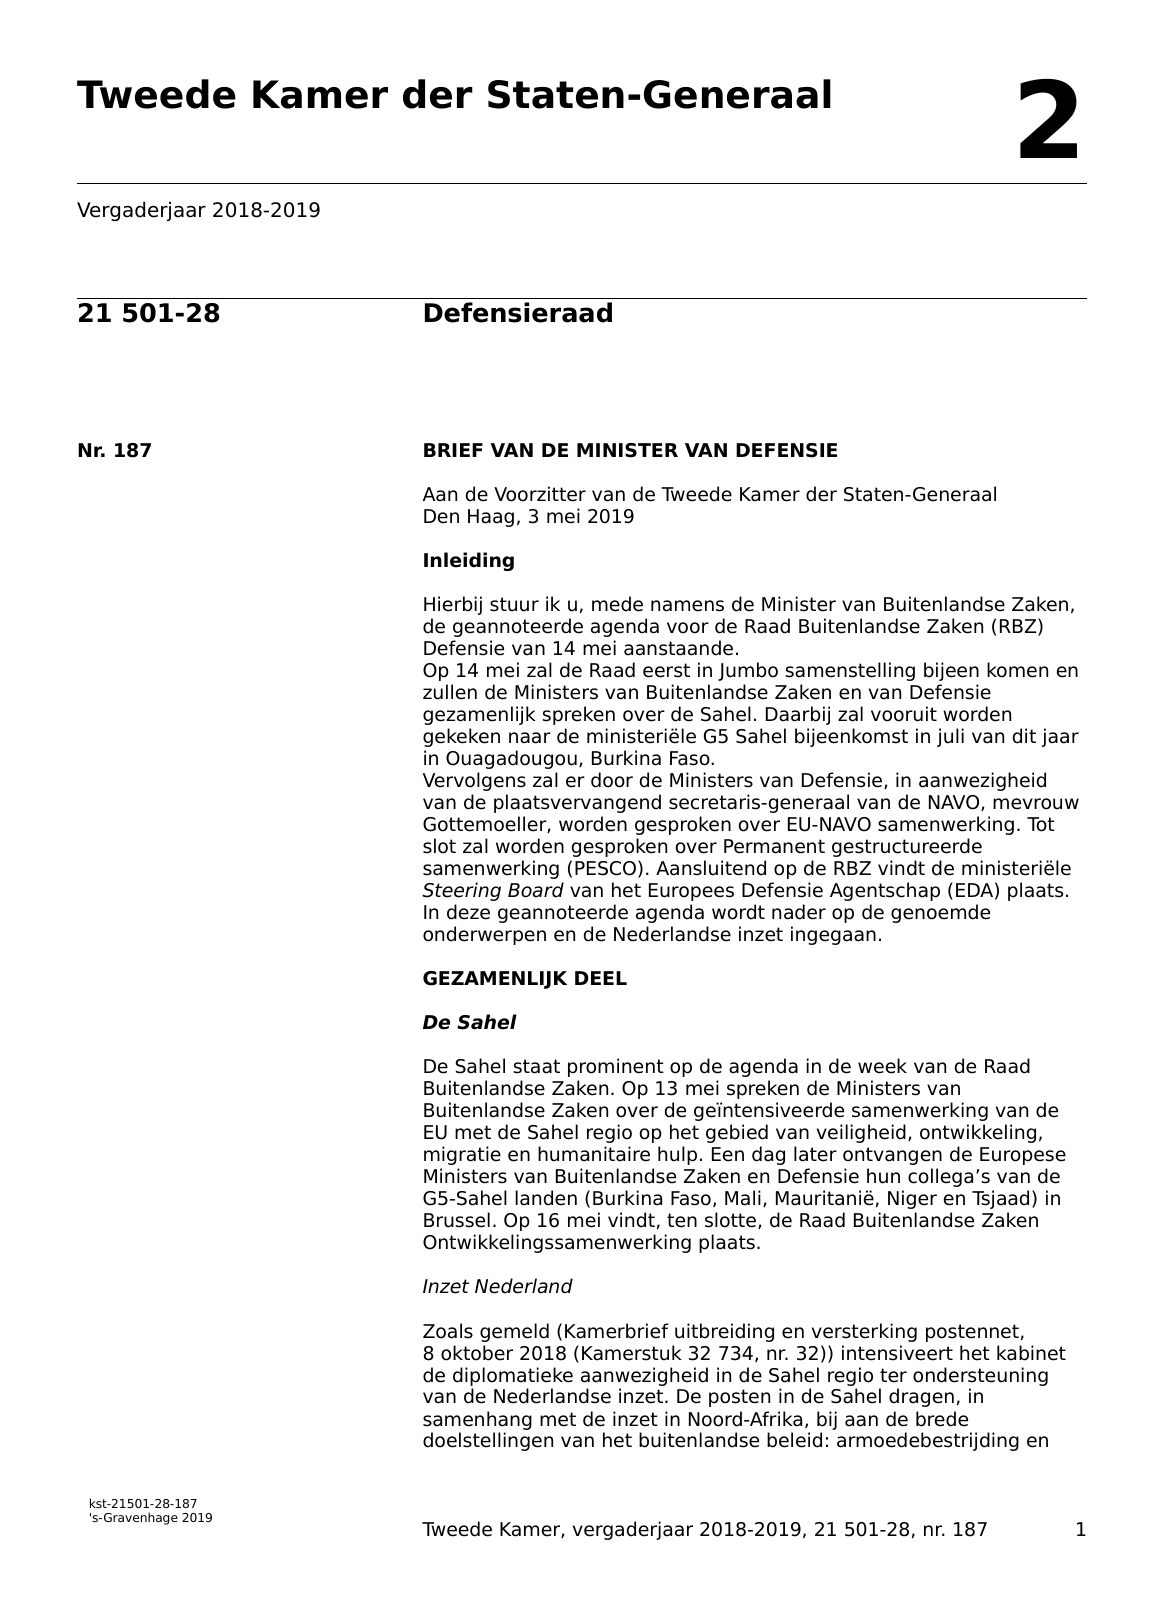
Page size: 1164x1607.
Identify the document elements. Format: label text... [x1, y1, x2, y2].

text Aan de Voorzitter van de Tweede Kamer der Staten-Generaal [422, 484, 1087, 506]
text In deze geannoteerde agenda wordt nader op de genoemde onderwerpen en de Nederlandse inzet ingegaan. [422, 902, 1087, 946]
subtitle Nr. 187 BRIEF VAN DE MINISTER VAN DEFENSIE [77, 440, 1087, 462]
text Den Haag, 3 mei 2019 [422, 506, 1087, 528]
table_header 2 [886, 59, 1087, 183]
text 's-Gravenhage 2019 [88, 1511, 323, 1525]
table_header Tweede Kamer der Staten-Generaal [77, 59, 886, 183]
text De Sahel staat prominent op de agenda in de week van de Raad Buitenlandse Zaken. Op 13 mei spreken de Ministers van Buitenlandse Zaken over de geïntensiveerde samenwerking van de EU met de Sahel regio op het gebied van veiligheid, ontwikkeling, migratie en humanitaire hulp. Een dag later ontvangen de Europese Ministers van Buitenlandse Zaken en Defensie hun collega’s van de G5-Sahel landen (Burkina Faso, Mali, Mauritanië, Niger en Tsjaad) in Brussel. Op 16 mei vindt, ten slotte, de Raad Buitenlandse Zaken Ontwikkelingssamenwerking plaats. [422, 1056, 1087, 1254]
subtitle Inzet Nederland [422, 1276, 1087, 1298]
text Zoals gemeld (Kamerbrief uitbreiding en versterking postennet, 8 oktober 2018 (Kamerstuk 32 734, nr. 32)) intensiveert het kabinet de diplomatieke aanwezigheid in de Sahel regio ter ondersteuning van de Nederlandse inzet. De posten in de Sahel dragen, in samenhang met de inzet in Noord-Afrika, bij aan de brede doelstellingen van het buitenlandse beleid: armoedebestrijding en [422, 1321, 1087, 1452]
text Hierbij stuur ik u, mede namens de Minister van Buitenlandse Zaken, de geannoteerde agenda voor de Raad Buitenlandse Zaken (RBZ) Defensie van 14 mei aanstaande. [422, 594, 1087, 660]
table_cell Vergaderjaar 2018-2019 [77, 184, 1087, 298]
subtitle Inleiding [422, 550, 1087, 572]
text Vervolgens zal er door de Ministers van Defensie, in aanwezigheid van de plaatsvervangend secretaris-generaal van de NAVO, mevrouw Gottemoeller, worden gesproken over EU-NAVO samenwerking. Tot slot zal worden gesproken over Permanent gestructureerde samenwerking (PESCO). Aansluitend op de RBZ vindt de ministeriële Steering Board van het Europees Defensie Agentschap (EDA) plaats. [422, 770, 1087, 902]
text Op 14 mei zal de Raad eerst in Jumbo samenstelling bijeen komen en zullen de Ministers van Buitenlandse Zaken en van Defensie gezamenlijk spreken over de Sahel. Daarbij zal vooruit worden gekeken naar de ministeriële G5 Sahel bijeenkomst in juli van dit jaar in Ouagadougou, Burkina Faso. [422, 660, 1087, 770]
subtitle De Sahel [422, 1012, 1087, 1034]
text kst-21501-28-187 [88, 1497, 323, 1511]
subtitle GEZAMENLIJK DEEL [422, 968, 1087, 990]
subtitle 21 501-28 Defensieraad [77, 299, 1087, 329]
